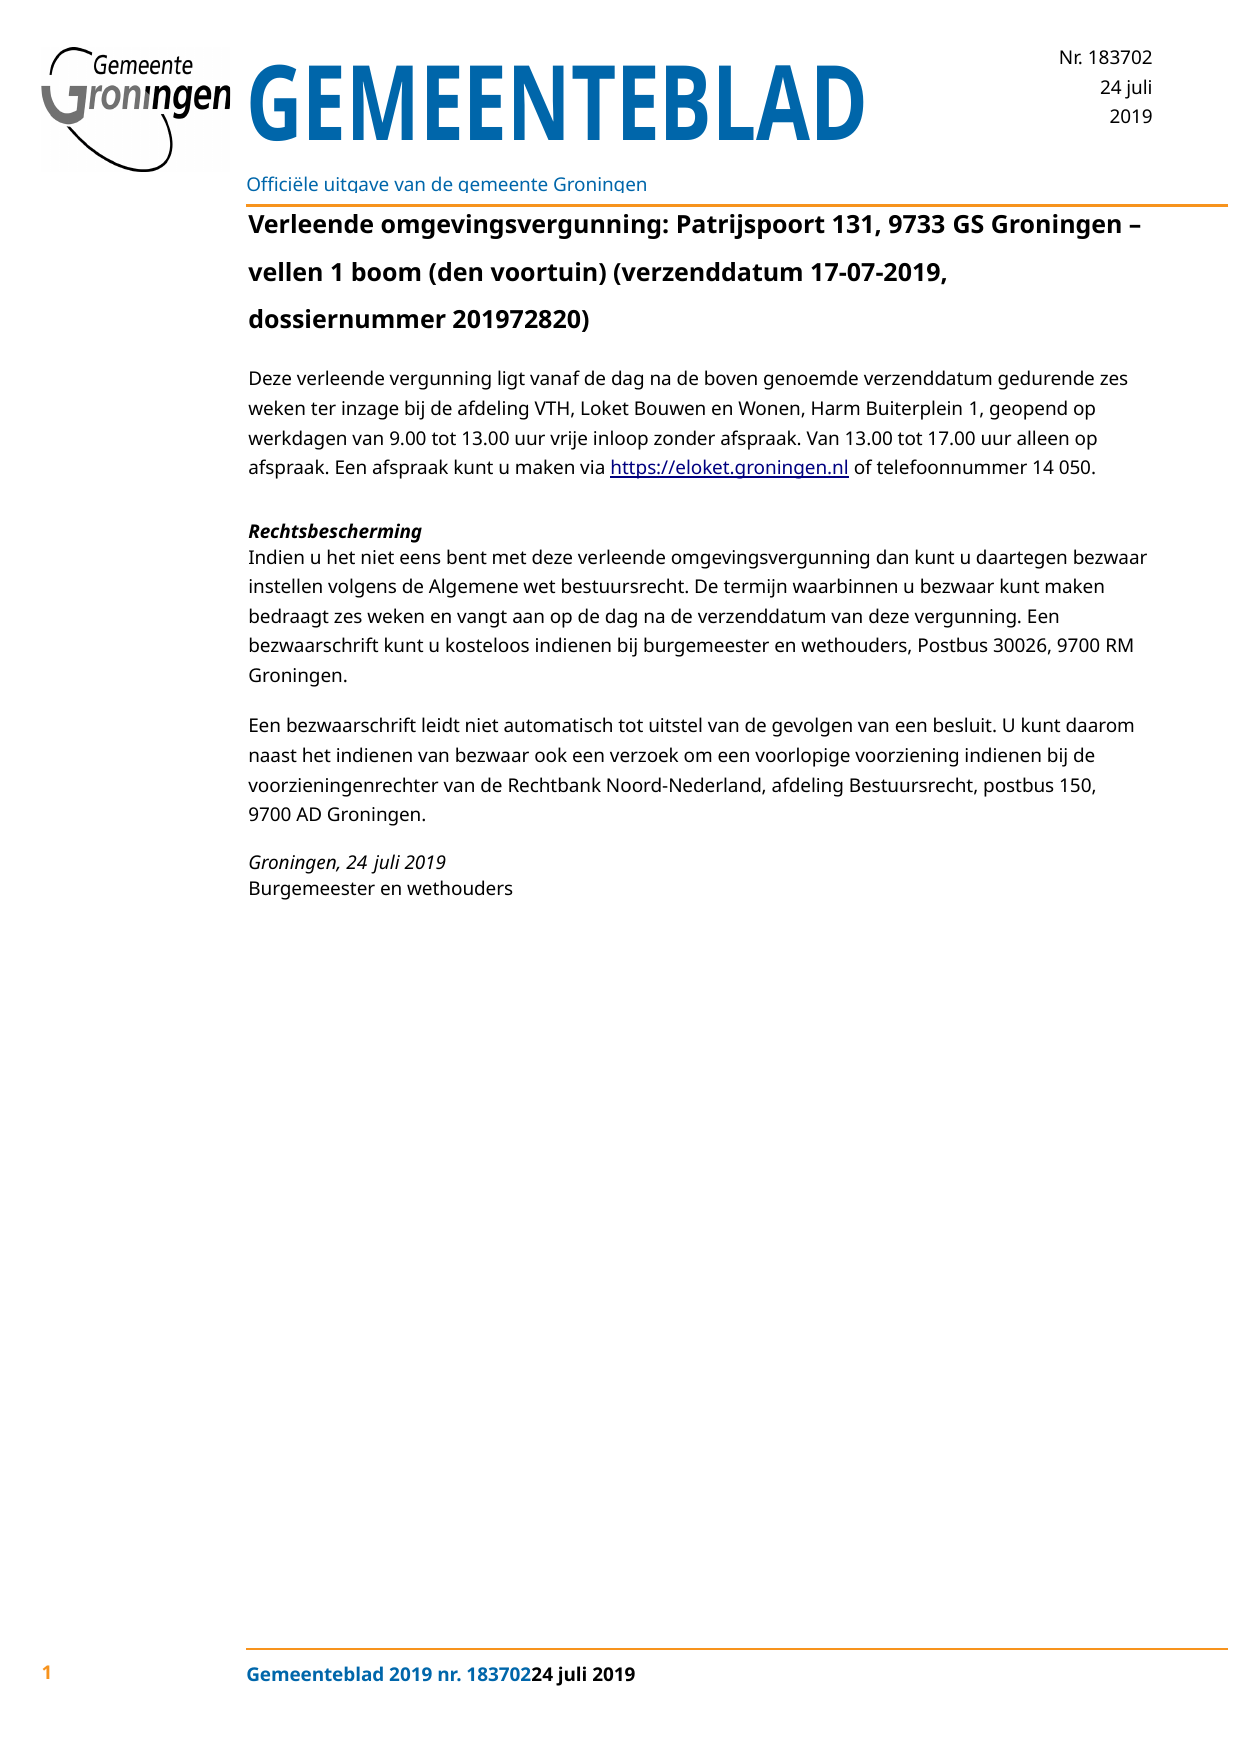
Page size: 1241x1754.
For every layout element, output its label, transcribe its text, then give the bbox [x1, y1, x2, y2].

text Indien u het niet eens bent met deze verleende omgevingsvergunning dan kunt u daartegen bezwaar instellen volgens de Algemene wet bestuursrecht. De termijn waarbinnen u bezwaar kunt maken bedraagt zes weken en vangt aan op de dag na de verzenddatum van deze vergunning. Een bezwaarschrift kunt u kosteloos indienen bij burgemeester en wethouders, Postbus 30026, 9700 RM Groningen. [248, 544, 1152, 688]
text Rechtsbescherming [248, 518, 1152, 544]
text Verleende omgevingsvergunning: Patrijspoort 131, 9733 GS Groningen – vellen 1 boom (den voortuin) (verzenddatum 17-07-2019, dossiernummer 201972820) [248, 207, 1152, 336]
text Deze verleende vergunning ligt vanaf de dag na de boven genoemde verzenddatum gedurende zes weken ter inzage bij de afdeling VTH, Loket Bouwen en Wonen, Harm Buiterplein 1, geopend op werkdagen van 9.00 tot 13.00 uur vrije inloop zonder afspraak. Van 13.00 tot 17.00 uur alleen op afspraak. Een afspraak kunt u maken via https://eloket.groningen.nl of telefoonnummer 14 050. [248, 366, 1152, 480]
picture [41, 47, 231, 172]
text Groningen, 24 juli 2019 [248, 849, 1152, 875]
text Burgemeester en wethouders [248, 875, 1152, 901]
text Een bezwaarschrift leidt niet automatisch tot uitstel van de gevolgen van een besluit. U kunt daarom naast het indienen van bezwaar ook een verzoek om een voorlopige voorziening indienen bij de voorzieningenrechter van de Rechtbank Noord-Nederland, afdeling Bestuursrecht, postbus 150, 9700 AD Groningen. [248, 713, 1152, 827]
